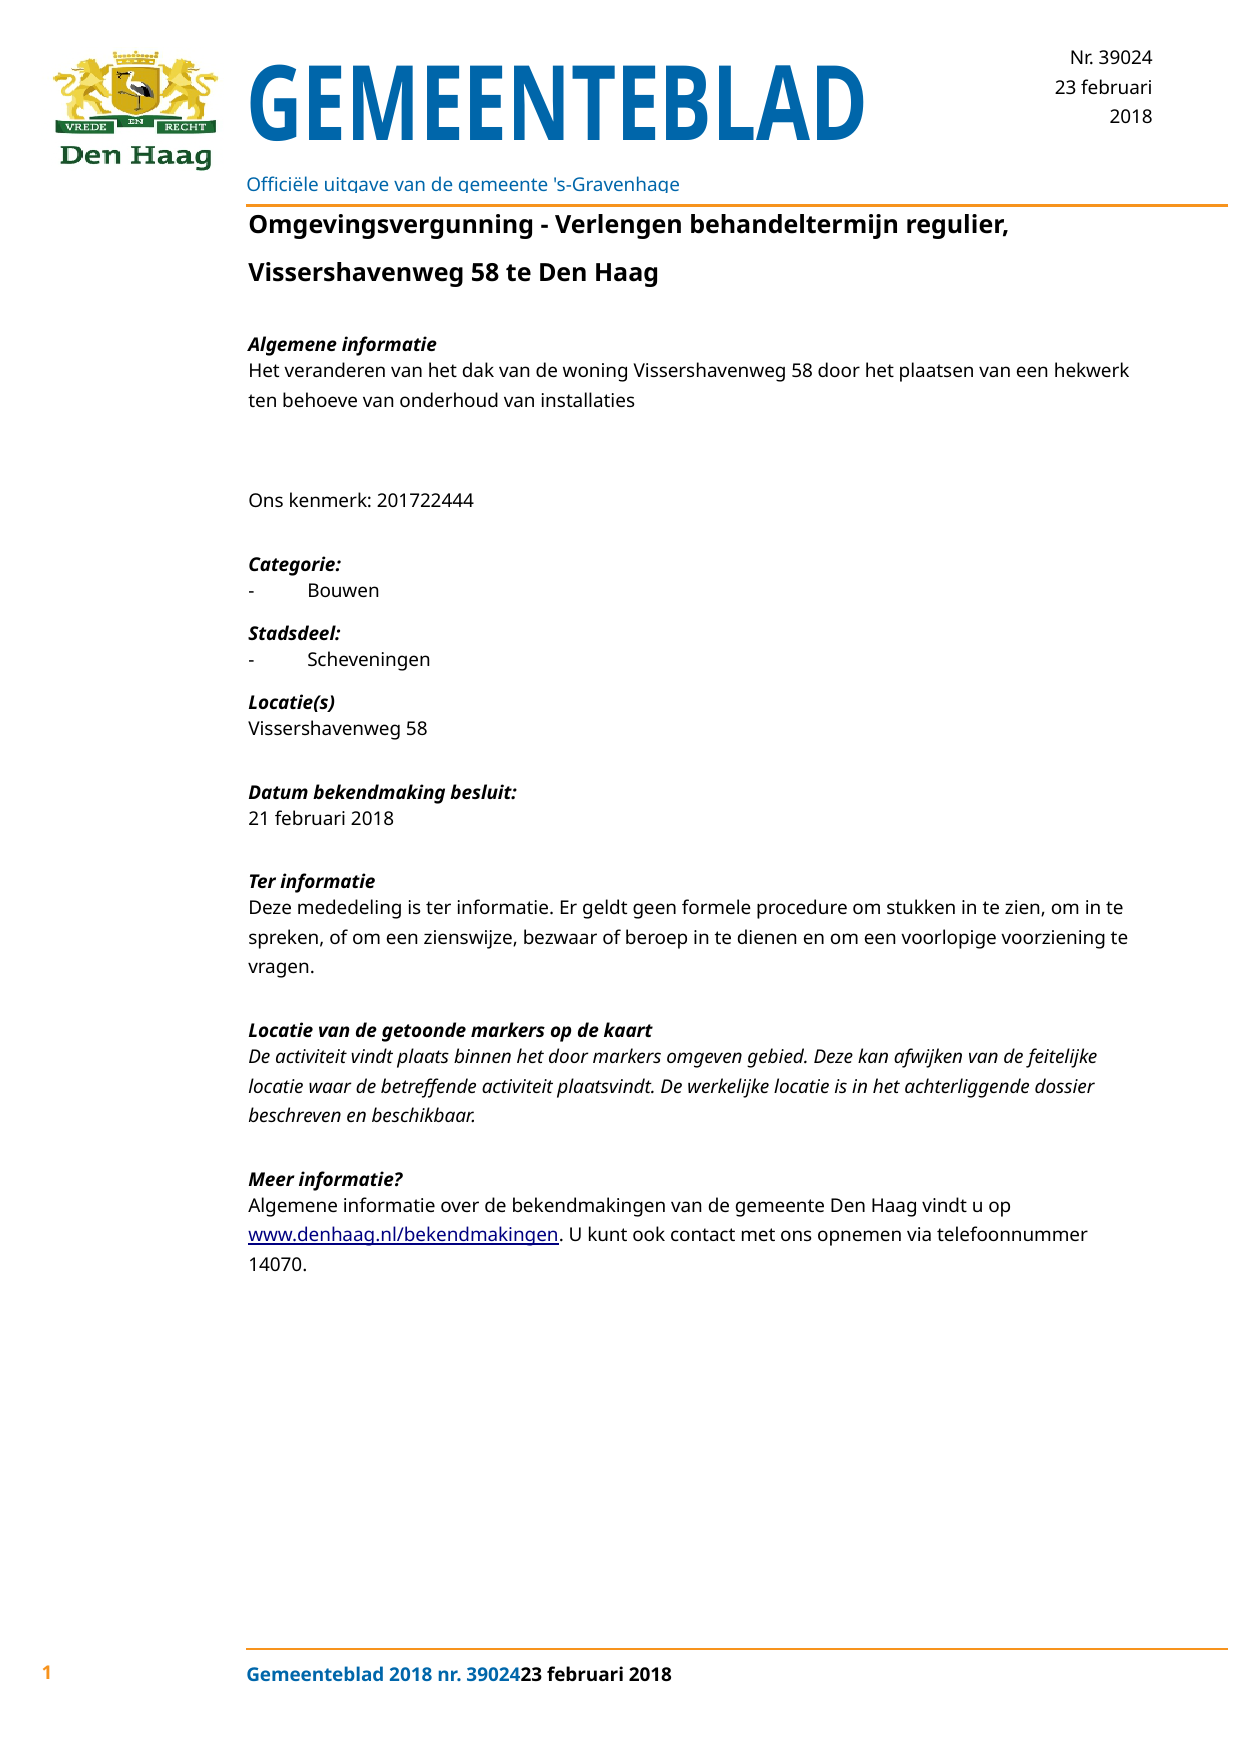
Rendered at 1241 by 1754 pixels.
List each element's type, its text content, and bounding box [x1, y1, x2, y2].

text Datum bekendmaking besluit: [248, 779, 1152, 805]
text Ter informatie [248, 869, 1152, 894]
text De activiteit vindt plaats binnen het door markers omgeven gebied. Deze kan afwijken van de feitelijke locatie waar de betreffende activiteit plaatsvindt. De werkelijke locatie is in het achterliggende dossier beschreven en beschikbaar. [248, 1043, 1152, 1128]
text Vissershavenweg 58 [248, 715, 1152, 741]
text Omgevingsvergunning - Verlengen behandeltermijn regulier, Vissershavenweg 58 te Den Haag [248, 207, 1152, 288]
text Deze mededeling is ter informatie. Er geldt geen formele procedure om stukken in te zien, om in te spreken, of om een zienswijze, bezwaar of beroep in te dienen en om een voorlopige voorziening te vragen. [248, 894, 1152, 979]
text Ons kenmerk: 201722444 [248, 488, 1152, 513]
text Meer informatie? [248, 1166, 1152, 1192]
text Locatie van de getoonde markers op de kaart [248, 1017, 1152, 1043]
text Algemene informatie over de bekendmakingen van de gemeente Den Haag vindt u op www.denhaag.nl/bekendmakingen. U kunt ook contact met ons opnemen via telefoonnummer 14070. [248, 1192, 1152, 1277]
picture [41, 47, 231, 172]
text 21 februari 2018 [248, 805, 1152, 830]
text Algemene informatie [248, 331, 1152, 357]
list Scheveningen [248, 646, 1152, 672]
text Categorie: [248, 552, 1152, 577]
text Locatie(s) [248, 689, 1152, 715]
list Bouwen [248, 577, 1152, 603]
text Stadsdeel: [248, 620, 1152, 646]
text Het veranderen van het dak van de woning Vissershavenweg 58 door het plaatsen van een hekwerk ten behoeve van onderhoud van installaties [248, 357, 1152, 412]
